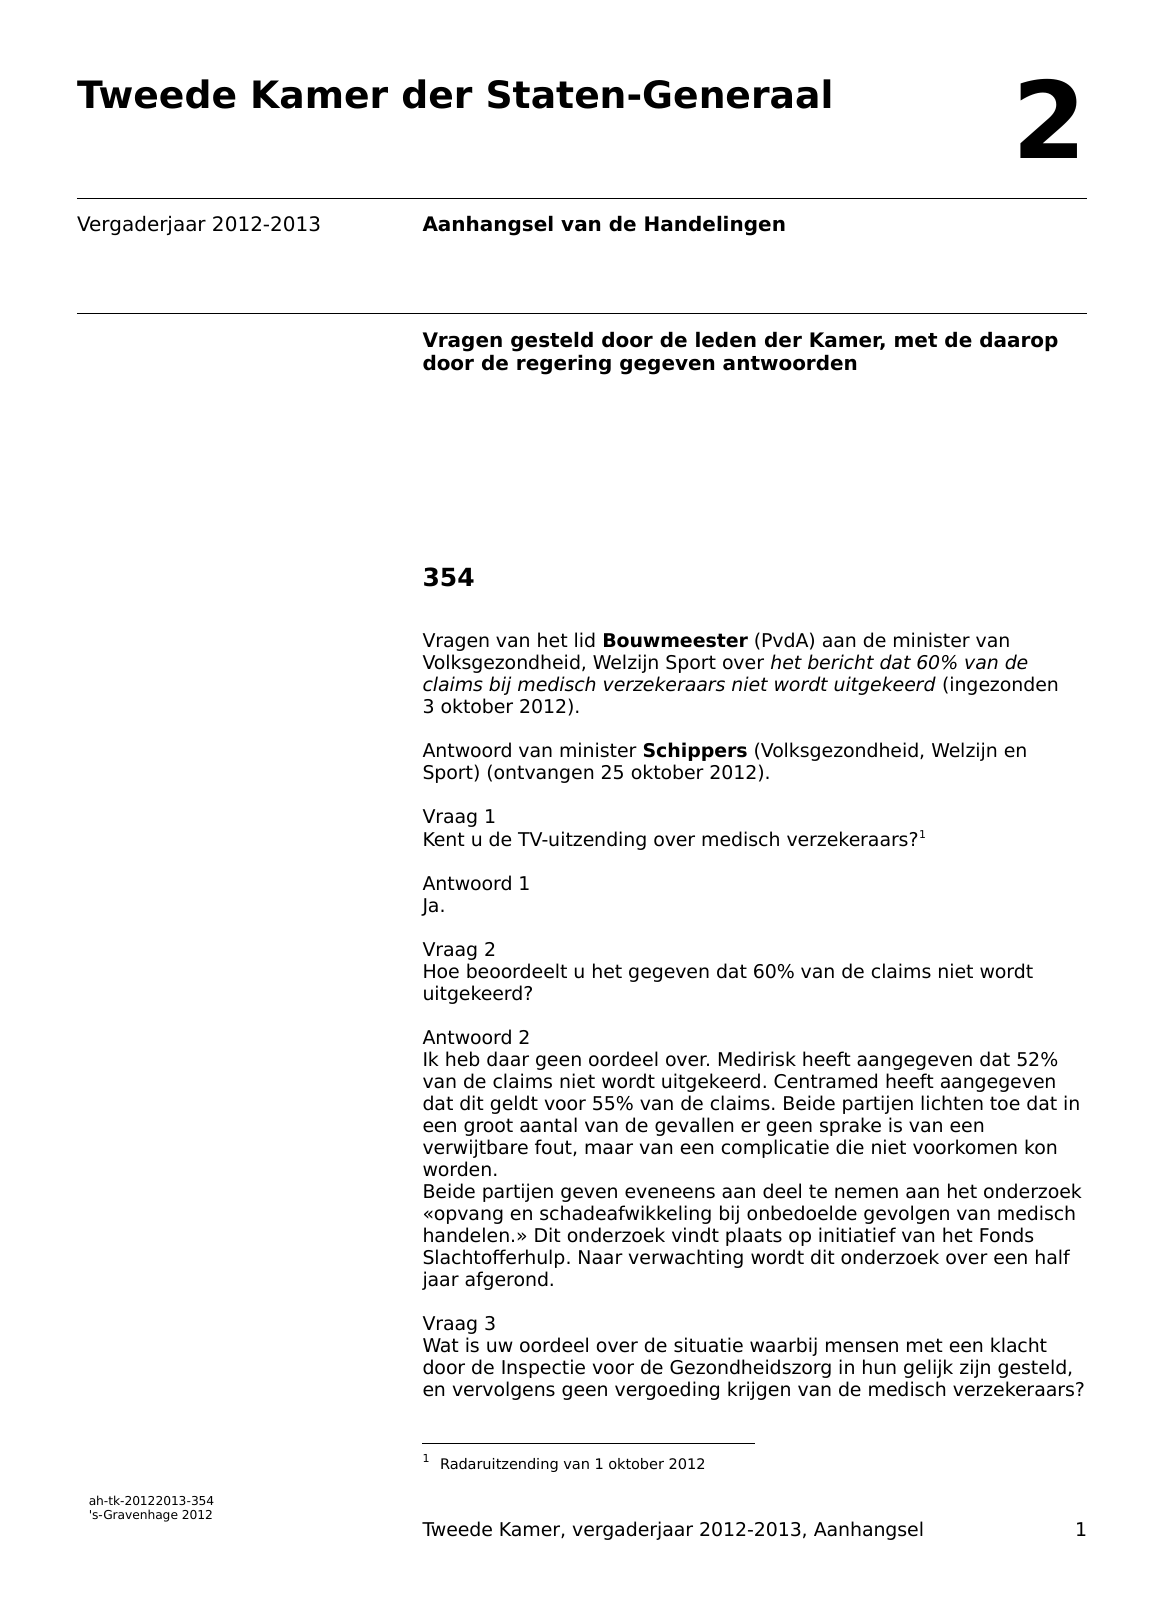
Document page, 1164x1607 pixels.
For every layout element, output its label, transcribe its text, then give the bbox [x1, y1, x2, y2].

text Kent u de TV-uitzending over medisch verzekeraars? [422, 828, 1087, 850]
text Vraag 1 [422, 806, 1087, 828]
table_header 2 [886, 59, 1087, 198]
text Ja. [422, 894, 1087, 917]
text Vragen van het lid Bouwmeester (PvdA) aan de minister van Volksgezondheid, Welzijn Sport over het bericht dat 60% van de claims bij medisch verzekeraars niet wordt uitgekeerd (ingezonden 3 oktober 2012). [422, 630, 1087, 718]
text Antwoord 1 [422, 873, 1087, 894]
text Ik heb daar geen oordeel over. Medirisk heeft aangegeven dat 52% van de claims niet wordt uitgekeerd. Centramed heeft aangegeven dat dit geldt voor 55% van de claims. Beide partijen lichten toe dat in een groot aantal van de gevallen er geen sprake is van een verwijtbare fout, maar van een complicatie die niet voorkomen kon worden. [422, 1049, 1087, 1181]
text ah-tk-20122013-354 [88, 1494, 323, 1508]
text Hoe beoordeelt u het gegeven dat 60% van de claims niet wordt uitgekeerd? [422, 961, 1087, 1005]
table_header Tweede Kamer der Staten-Generaal [77, 59, 886, 198]
table_cell [77, 314, 422, 375]
text Wat is uw oordeel over de situatie waarbij mensen met een klacht door de Inspectie voor de Gezondheidszorg in hun gelijk zijn gesteld, en vervolgens geen vergoeding krijgen van de medisch verzekeraars? [422, 1335, 1087, 1401]
text Vraag 3 [422, 1313, 1087, 1335]
text 354 [422, 563, 1087, 592]
text Radaruitzending van 1 oktober 2012 [422, 1452, 1087, 1474]
text 's-Gravenhage 2012 [88, 1508, 323, 1522]
text Vraag 2 [422, 939, 1087, 961]
table_cell Aanhangsel van de Handelingen [422, 199, 1087, 313]
table_cell Vragen gesteld door de leden der Kamer, met de daarop door de regering gegeven antwoorden [422, 314, 1087, 375]
text Antwoord 2 [422, 1027, 1087, 1049]
text Antwoord van minister Schippers (Volksgezondheid, Welzijn en Sport) (ontvangen 25 oktober 2012). [422, 740, 1087, 784]
text Beide partijen geven eveneens aan deel te nemen aan het onderzoek «opvang en schadeafwikkeling bij onbedoelde gevolgen van medisch handelen.» Dit onderzoek vindt plaats op initiatief van het Fonds Slachtofferhulp. Naar verwachting wordt dit onderzoek over een half jaar afgerond. [422, 1181, 1087, 1291]
table_cell Vergaderjaar 2012-2013 [77, 199, 422, 313]
